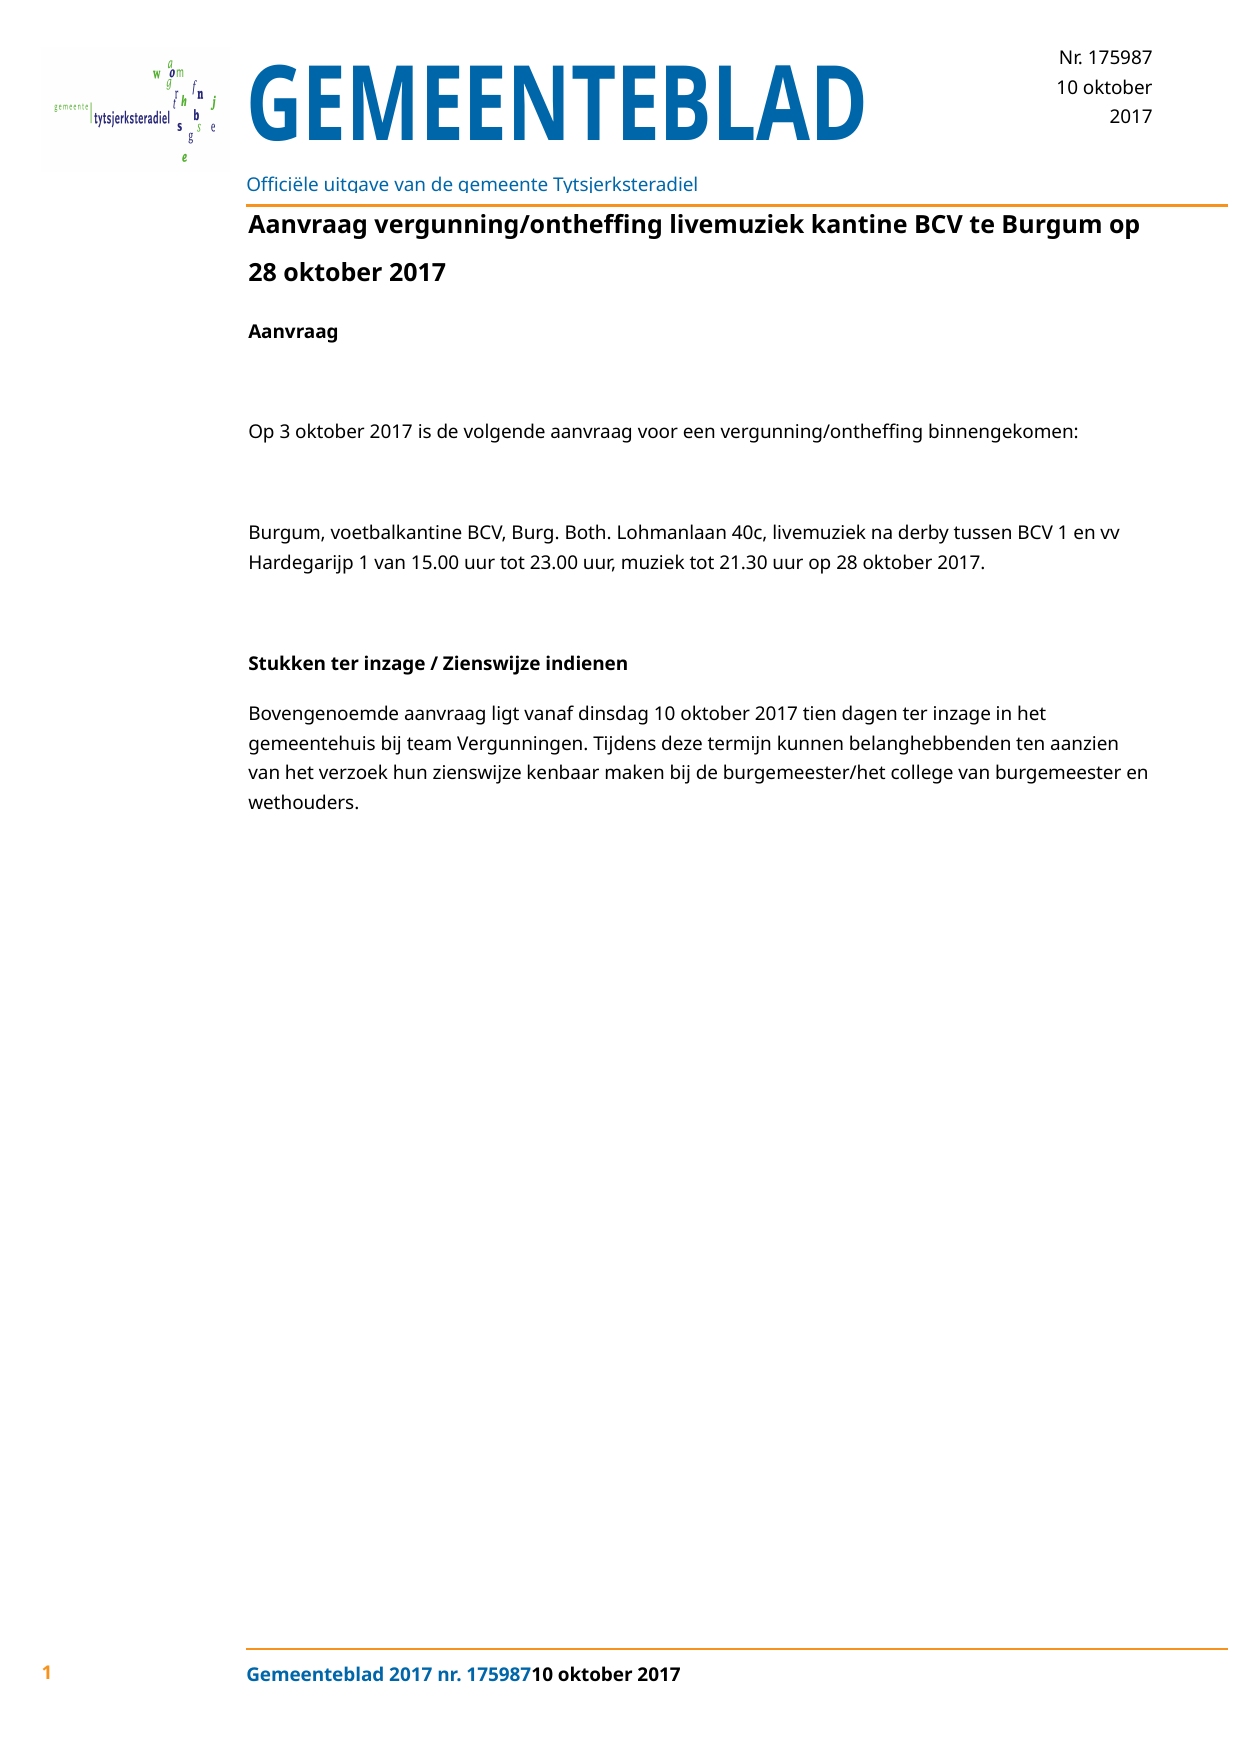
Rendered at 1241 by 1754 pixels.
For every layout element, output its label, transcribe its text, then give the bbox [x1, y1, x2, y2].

text Bovengenoemde aanvraag ligt vanaf dinsdag 10 oktober 2017 tien dagen ter inzage in het gemeentehuis bij team Vergunningen. Tijdens deze termijn kunnen belanghebbenden ten aanzien van het verzoek hun zienswijze kenbaar maken bij de burge­meester/het college van burgemeester en wethouders. [248, 700, 1152, 815]
text Stukken ter inzage / Zienswijze indienen [248, 650, 1152, 676]
text Aanvraag [248, 318, 1152, 344]
picture [41, 47, 231, 172]
text Burgum, voetbalkantine BCV, Burg. Both. Lohmanlaan 40c, livemuziek na derby tussen BCV 1 en vv Hardegarijp 1 van 15.00 uur tot 23.00 uur, muziek tot 21.30 uur op 28 oktober 2017. [248, 519, 1152, 575]
text Aanvraag vergunning/ontheffing livemuziek kantine BCV te Burgum op 28 oktober 2017 [248, 207, 1152, 288]
text Op 3 oktober 2017 is de volgende aanvraag voor een vergunning/ontheffing binnengekomen: [248, 419, 1152, 444]
